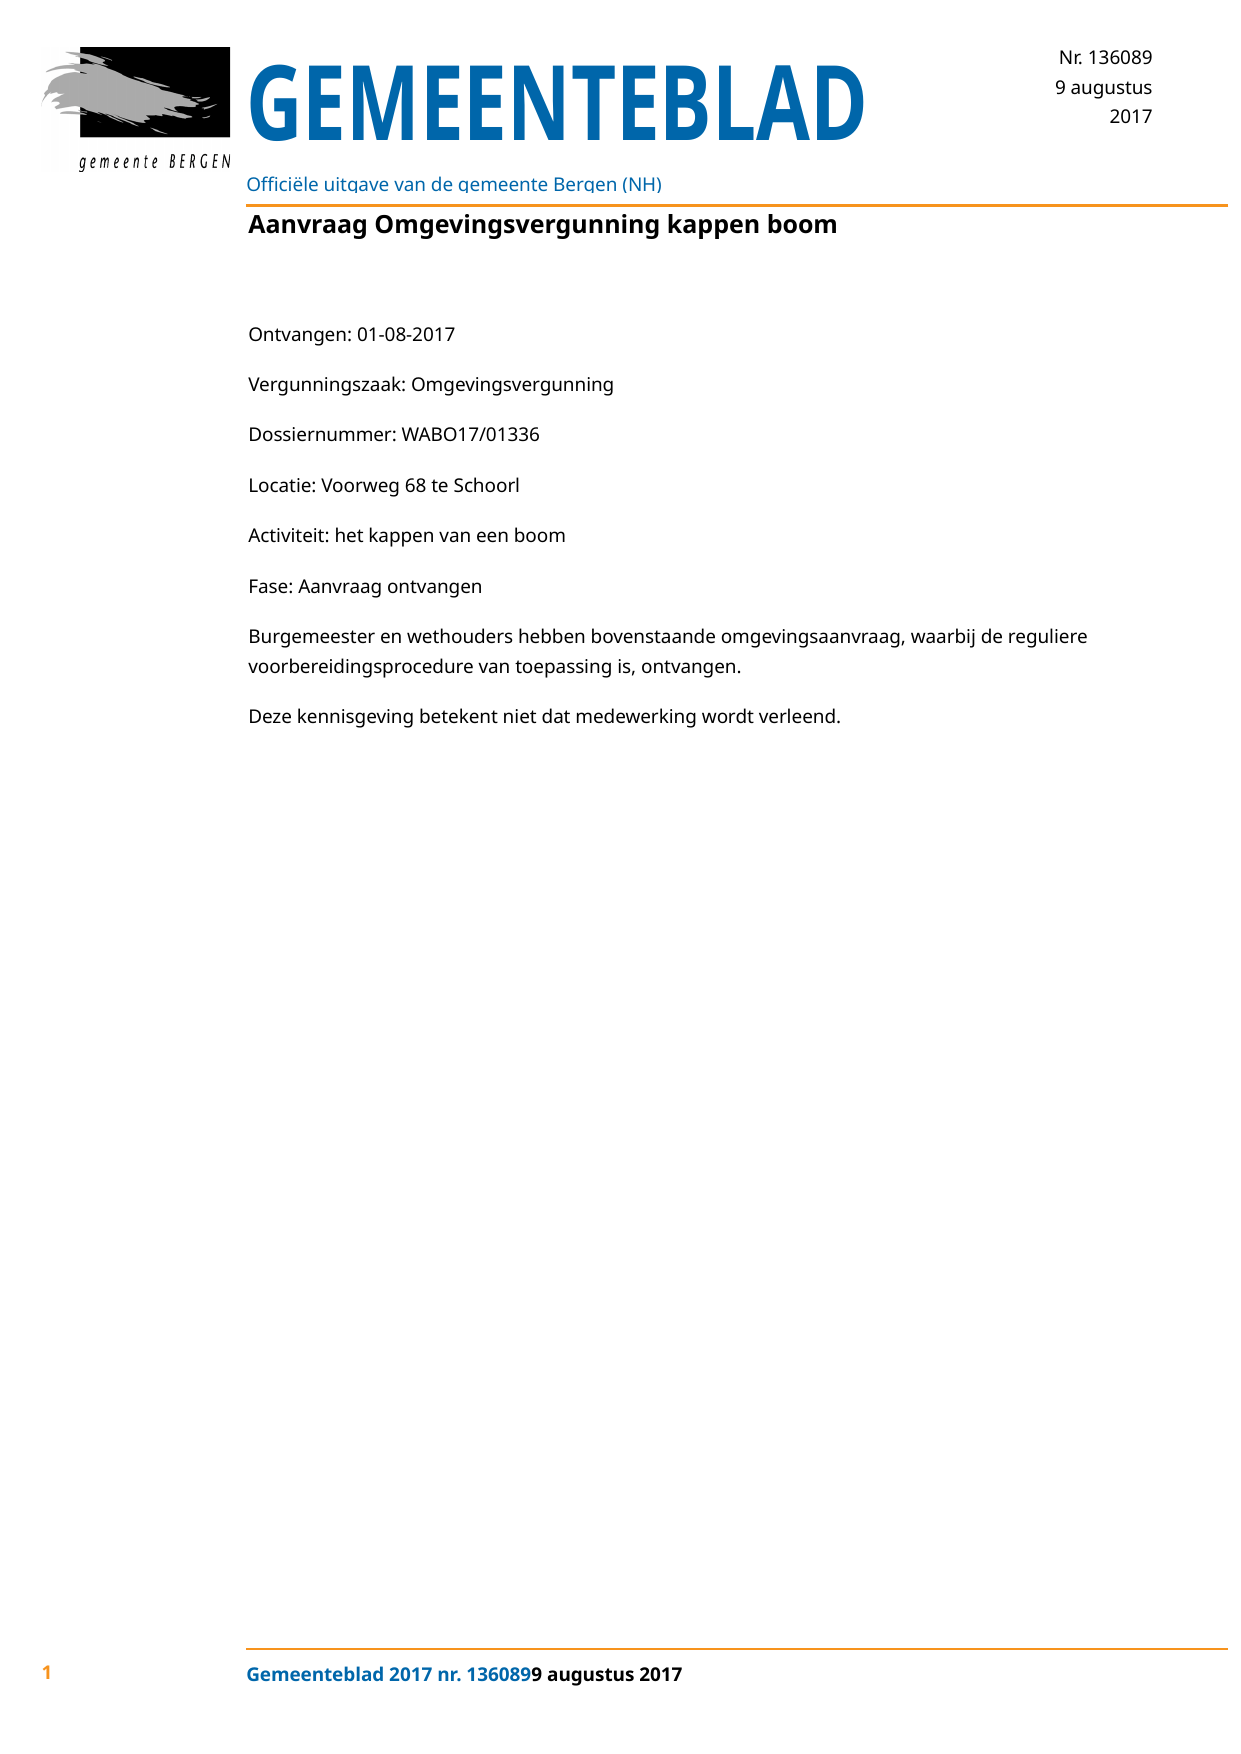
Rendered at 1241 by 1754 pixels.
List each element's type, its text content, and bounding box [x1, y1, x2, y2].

text Vergunningszaak: Omgevingsvergunning [248, 371, 1152, 397]
text Burgemeester en wethouders hebben bovenstaande omgevingsaanvraag, waarbij de reguliere voorbereidingsprocedure van toepassing is, ontvangen. [248, 623, 1152, 678]
text Ontvangen: 01-08-2017 [248, 321, 1152, 346]
text Aanvraag Omgevingsvergunning kappen boom [248, 207, 1152, 241]
text Locatie: Voorweg 68 te Schoorl [248, 472, 1152, 498]
text Deze kennisgeving betekent niet dat medewerking wordt verleend. [248, 703, 1152, 729]
text Activiteit: het kappen van een boom [248, 522, 1152, 548]
picture [41, 47, 231, 172]
text Fase: Aanvraag ontvangen [248, 573, 1152, 598]
text Dossiernummer: WABO17/01336 [248, 422, 1152, 447]
